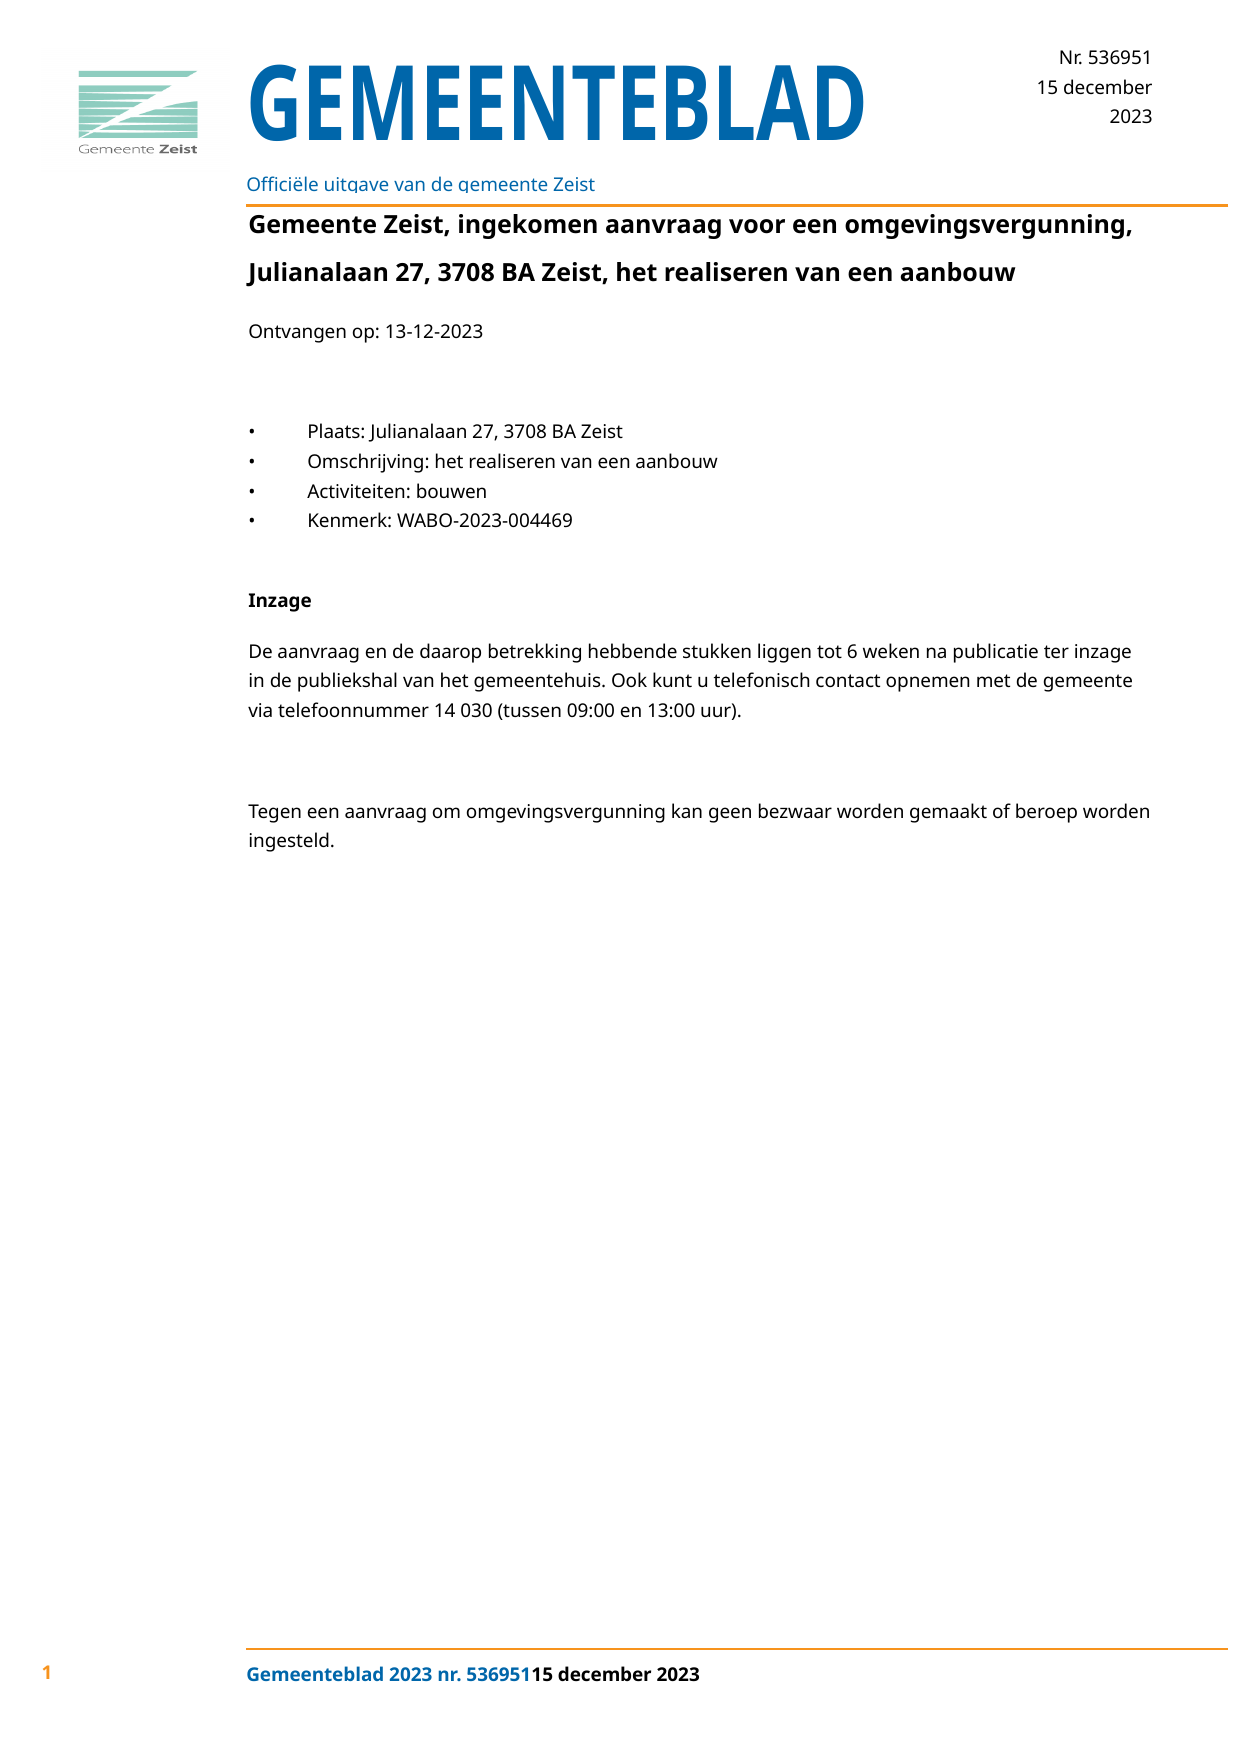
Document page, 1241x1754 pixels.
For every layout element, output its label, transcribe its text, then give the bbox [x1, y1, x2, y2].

list Plaats: Julianalaan 27, 3708 BA Zeist [248, 419, 1152, 444]
text Inzage [248, 587, 1152, 613]
list Omschrijving: het realiseren van een aanbouw [248, 448, 1152, 474]
text De aanvraag en de daarop betrekking hebbende stukken liggen tot 6 weken na publicatie ter inzage in de publiekshal van het gemeentehuis. Ook kunt u telefonisch contact opnemen met de gemeente via telefoonnummer 14 030 (tussen 09:00 en 13:00 uur). [248, 638, 1152, 723]
text Ontvangen op: 13-12-2023 [248, 318, 1152, 344]
list Kenmerk: WABO-2023-004469 [248, 507, 1152, 533]
list Activiteiten: bouwen [248, 478, 1152, 504]
picture [41, 47, 231, 172]
text Tegen een aanvraag om omgevingsvergunning kan geen bezwaar worden gemaakt of beroep worden ingesteld. [248, 798, 1152, 853]
text Gemeente Zeist, ingekomen aanvraag voor een omgevingsvergunning, Julianalaan 27, 3708 BA Zeist, het realiseren van een aanbouw [248, 207, 1152, 288]
